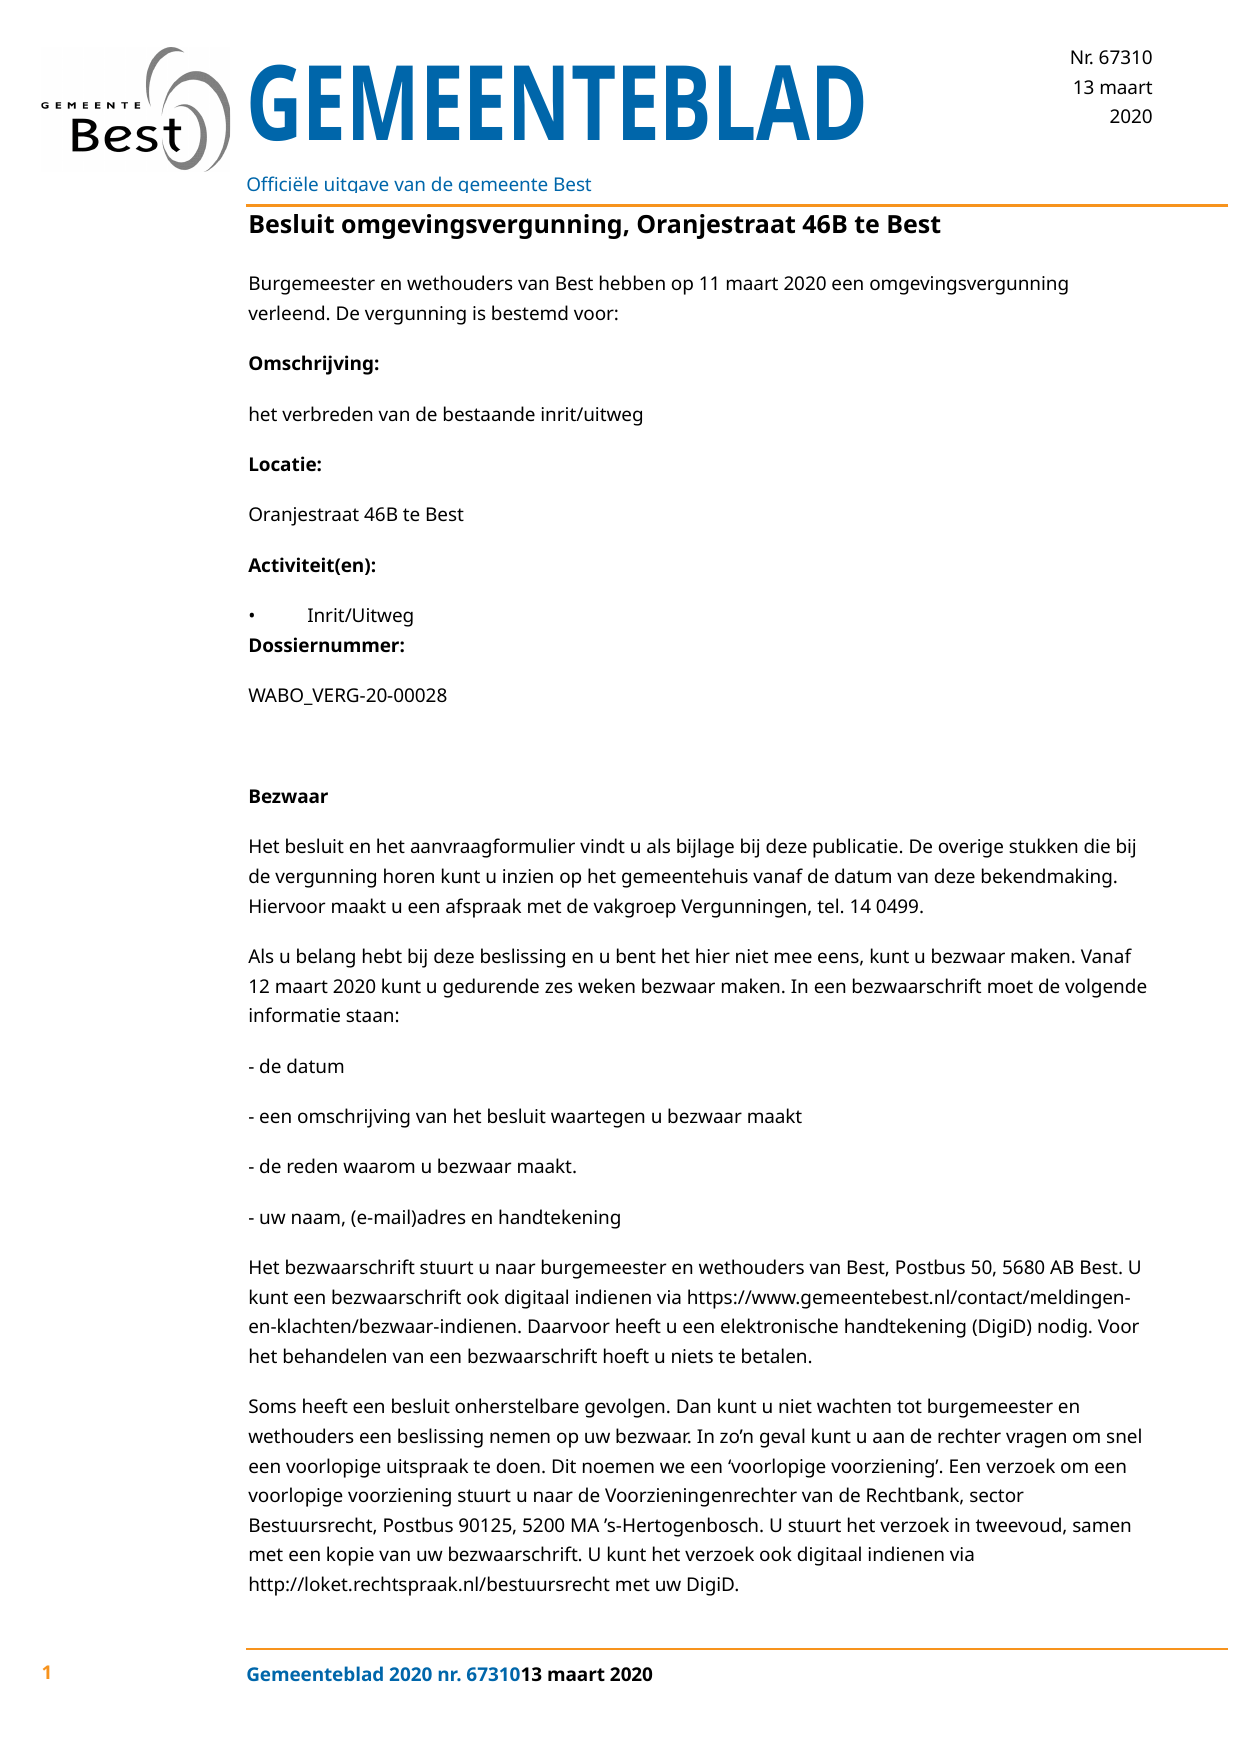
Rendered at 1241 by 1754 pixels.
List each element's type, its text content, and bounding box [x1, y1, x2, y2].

text Dossiernummer: [248, 632, 1152, 658]
text Locatie: [248, 451, 1152, 477]
list Inrit/Uitweg [248, 602, 1152, 628]
text Soms heeft een besluit onherstelbare gevolgen. Dan kunt u niet wachten tot burgemeester en wethouders een beslissing nemen op uw bezwaar. In zo’n geval kunt u aan de rechter vragen om snel een voorlopige uitspraak te doen. Dit noemen we een ‘voorlopige voorziening’. Een verzoek om een voorlopige voorziening stuurt u naar de Voorzieningenrechter van de Rechtbank, sector Bestuursrecht, Postbus 90125, 5200 MA ’s-Hertogenbosch. U stuurt het verzoek in tweevoud, samen met een kopie van uw bezwaarschrift. U kunt het verzoek ook digitaal indienen via http://loket.rechtspraak.nl/bestuursrecht met uw DigiD. [248, 1394, 1152, 1597]
text Het besluit en het aanvraagformulier vindt u als bijlage bij deze publicatie. De overige stukken die bij de vergunning horen kunt u inzien op het gemeentehuis vanaf de datum van deze bekendmaking. Hiervoor maakt u een afspraak met de vakgroep Vergunningen, tel. 14 0499. [248, 834, 1152, 918]
text Als u belang hebt bij deze beslissing en u bent het hier niet mee eens, kunt u bezwaar maken. Vanaf 12 maart 2020 kunt u gedurende zes weken bezwaar maken. In een bezwaarschrift moet de volgende informatie staan: [248, 943, 1152, 1028]
text Besluit omgevingsvergunning, Oranjestraat 46B te Best [248, 207, 1152, 241]
picture [41, 47, 231, 172]
text - de datum [248, 1053, 1152, 1078]
text Oranjestraat 46B te Best [248, 502, 1152, 527]
text Omschrijving: [248, 350, 1152, 376]
text Activiteit(en): [248, 552, 1152, 578]
text Bezwaar [248, 783, 1152, 809]
text het verbreden van de bestaande inrit/uitweg [248, 401, 1152, 426]
text Burgemeester en wethouders van Best hebben op 11 maart 2020 een omgevingsvergunning verleend. De vergunning is bestemd voor: [248, 270, 1152, 326]
text WABO_VERG-20-00028 [248, 682, 1152, 708]
text - uw naam, (e-mail)adres en handtekening [248, 1204, 1152, 1230]
text - de reden waarom u bezwaar maakt. [248, 1154, 1152, 1179]
text Het bezwaarschrift stuurt u naar burgemeester en wethouders van Best, Postbus 50, 5680 AB Best. U kunt een bezwaarschrift ook digitaal indienen via https://www.gemeentebest.nl/contact/meldingen-en-klachten/bezwaar-indienen. Daarvoor heeft u een elektronische handtekening (DigiD) nodig. Voor het behandelen van een bezwaarschrift hoeft u niets te betalen. [248, 1254, 1152, 1369]
text - een omschrijving van het besluit waartegen u bezwaar maakt [248, 1103, 1152, 1129]
